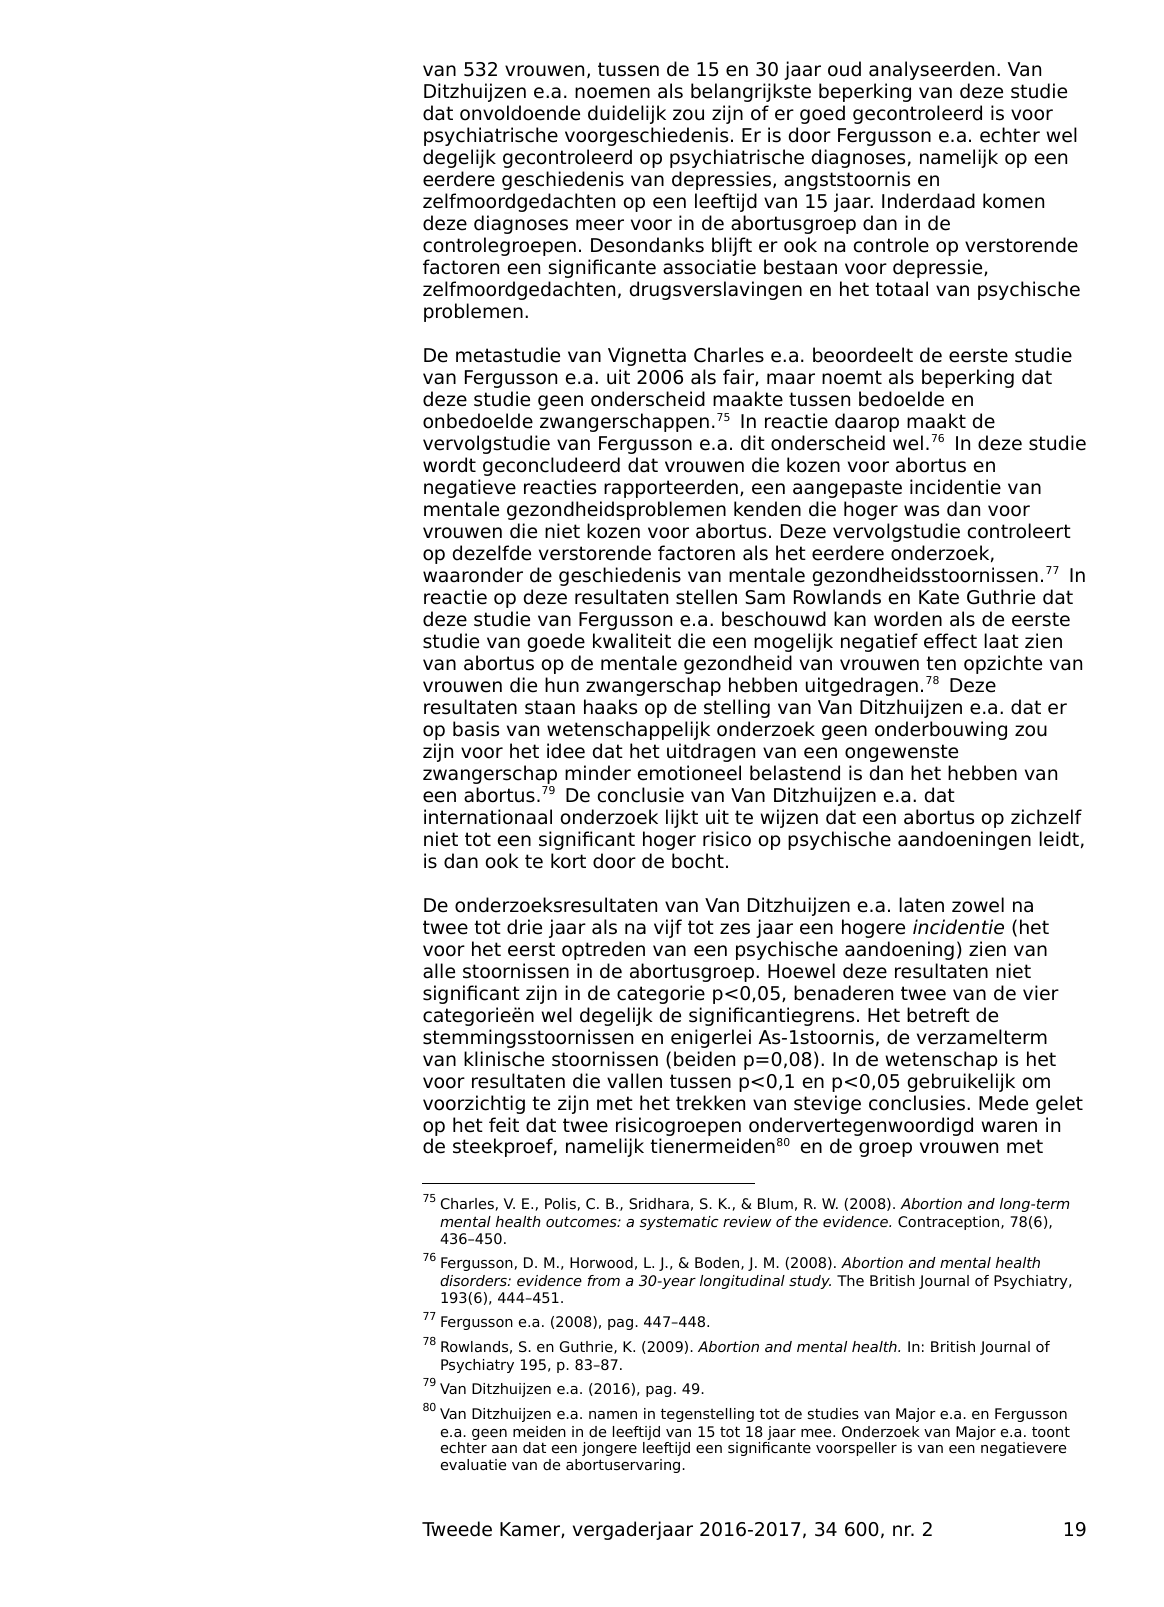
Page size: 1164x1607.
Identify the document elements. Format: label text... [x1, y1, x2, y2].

text Fergusson, D. M., Horwood, L. J., & Boden, J. M. (2008). Abortion and mental health disorders: evidence from a 30-year longitudinal study. The British Journal of Psychiatry, 193(6), 444–451. [422, 1251, 1087, 1307]
text Rowlands, S. en Guthrie, K. (2009). Abortion and mental health. In: British Journal of Psychiatry 195, p. 83–87. [422, 1335, 1087, 1374]
text van 532 vrouwen, tussen de 15 en 30 jaar oud analyseerden. Van Ditzhuijzen e.a. noemen als belangrijkste beperking van deze studie dat onvoldoende duidelijk zou zijn of er goed gecontroleerd is voor psychiatrische voorgeschiedenis. Er is door Fergusson e.a. echter wel degelijk gecontroleerd op psychiatrische diagnoses, namelijk op een eerdere geschiedenis van depressies, angststoornis en zelfmoordgedachten op een leeftijd van 15 jaar. Inderdaad komen deze diagnoses meer voor in de abortusgroep dan in de controlegroepen. Desondanks blijft er ook na controle op verstorende factoren een significante associatie bestaan voor depressie, zelfmoordgedachten, drugsverslavingen en het totaal van psychische problemen. [422, 59, 1087, 323]
text Van Ditzhuijzen e.a. namen in tegenstelling tot de studies van Major e.a. en Fergusson e.a. geen meiden in de leeftijd van 15 tot 18 jaar mee. Onderzoek van Major e.a. toont echter aan dat een jongere leeftijd een significante voorspeller is van een negatievere evaluatie van de abortuservaring. [422, 1402, 1087, 1474]
text De onderzoeksresultaten van Van Ditzhuijzen e.a. laten zowel na twee tot drie jaar als na vijf tot zes jaar een hogere incidentie (het voor het eerst optreden van een psychische aandoening) zien van alle stoornissen in de abortusgroep. Hoewel deze resultaten niet significant zijn in de categorie p<0,05, benaderen twee van de vier categorieën wel degelijk de significantiegrens. Het betreft de stemmingsstoornissen en enigerlei As-1stoornis, de verzamelterm van klinische stoornissen (beiden p=0,08). In de wetenschap is het voor resultaten die vallen tussen p<0,1 en p<0,05 gebruikelijk om voorzichtig te zijn met het trekken van stevige conclusies. Mede gelet op het feit dat twee risicogroepen ondervertegenwoordigd waren in de steekproef, namelijk tienermeiden en de groep vrouwen met [422, 895, 1087, 1158]
text Fergusson e.a. (2008), pag. 447–448. [422, 1310, 1087, 1332]
text Charles, V. E., Polis, C. B., Sridhara, S. K., & Blum, R. W. (2008). Abortion and long-term mental health outcomes: a systematic review of the evidence. Contraception, 78(6), 436–450. [422, 1192, 1087, 1248]
text De metastudie van Vignetta Charles e.a. beoordeelt de eerste studie van Fergusson e.a. uit 2006 als fair, maar noemt als beperking dat deze studie geen onderscheid maakte tussen bedoelde en onbedoelde zwangerschappen. In reactie daarop maakt de vervolgstudie van Fergusson e.a. dit onderscheid wel. In deze studie wordt geconcludeerd dat vrouwen die kozen voor abortus en negatieve reacties rapporteerden, een aangepaste incidentie van mentale gezondheidsproblemen kenden die hoger was dan voor vrouwen die niet kozen voor abortus. Deze vervolgstudie controleert op dezelfde verstorende factoren als het eerdere onderzoek, waaronder de geschiedenis van mentale gezondheidsstoornissen. In reactie op deze resultaten stellen Sam Rowlands en Kate Guthrie dat deze studie van Fergusson e.a. beschouwd kan worden als de eerste studie van goede kwaliteit die een mogelijk negatief effect laat zien van abortus op de mentale gezondheid van vrouwen ten opzichte van vrouwen die hun zwangerschap hebben uitgedragen. Deze resultaten staan haaks op de stelling van Van Ditzhuijzen e.a. dat er op basis van wetenschappelijk onderzoek geen onderbouwing zou zijn voor het idee dat het uitdragen van een ongewenste zwangerschap minder emotioneel belastend is dan het hebben van een abortus. De conclusie van Van Ditzhuijzen e.a. dat internationaal onderzoek lijkt uit te wijzen dat een abortus op zichzelf niet tot een significant hoger risico op psychische aandoeningen leidt, is dan ook te kort door de bocht. [422, 345, 1087, 872]
text Van Ditzhuijzen e.a. (2016), pag. 49. [422, 1377, 1087, 1399]
